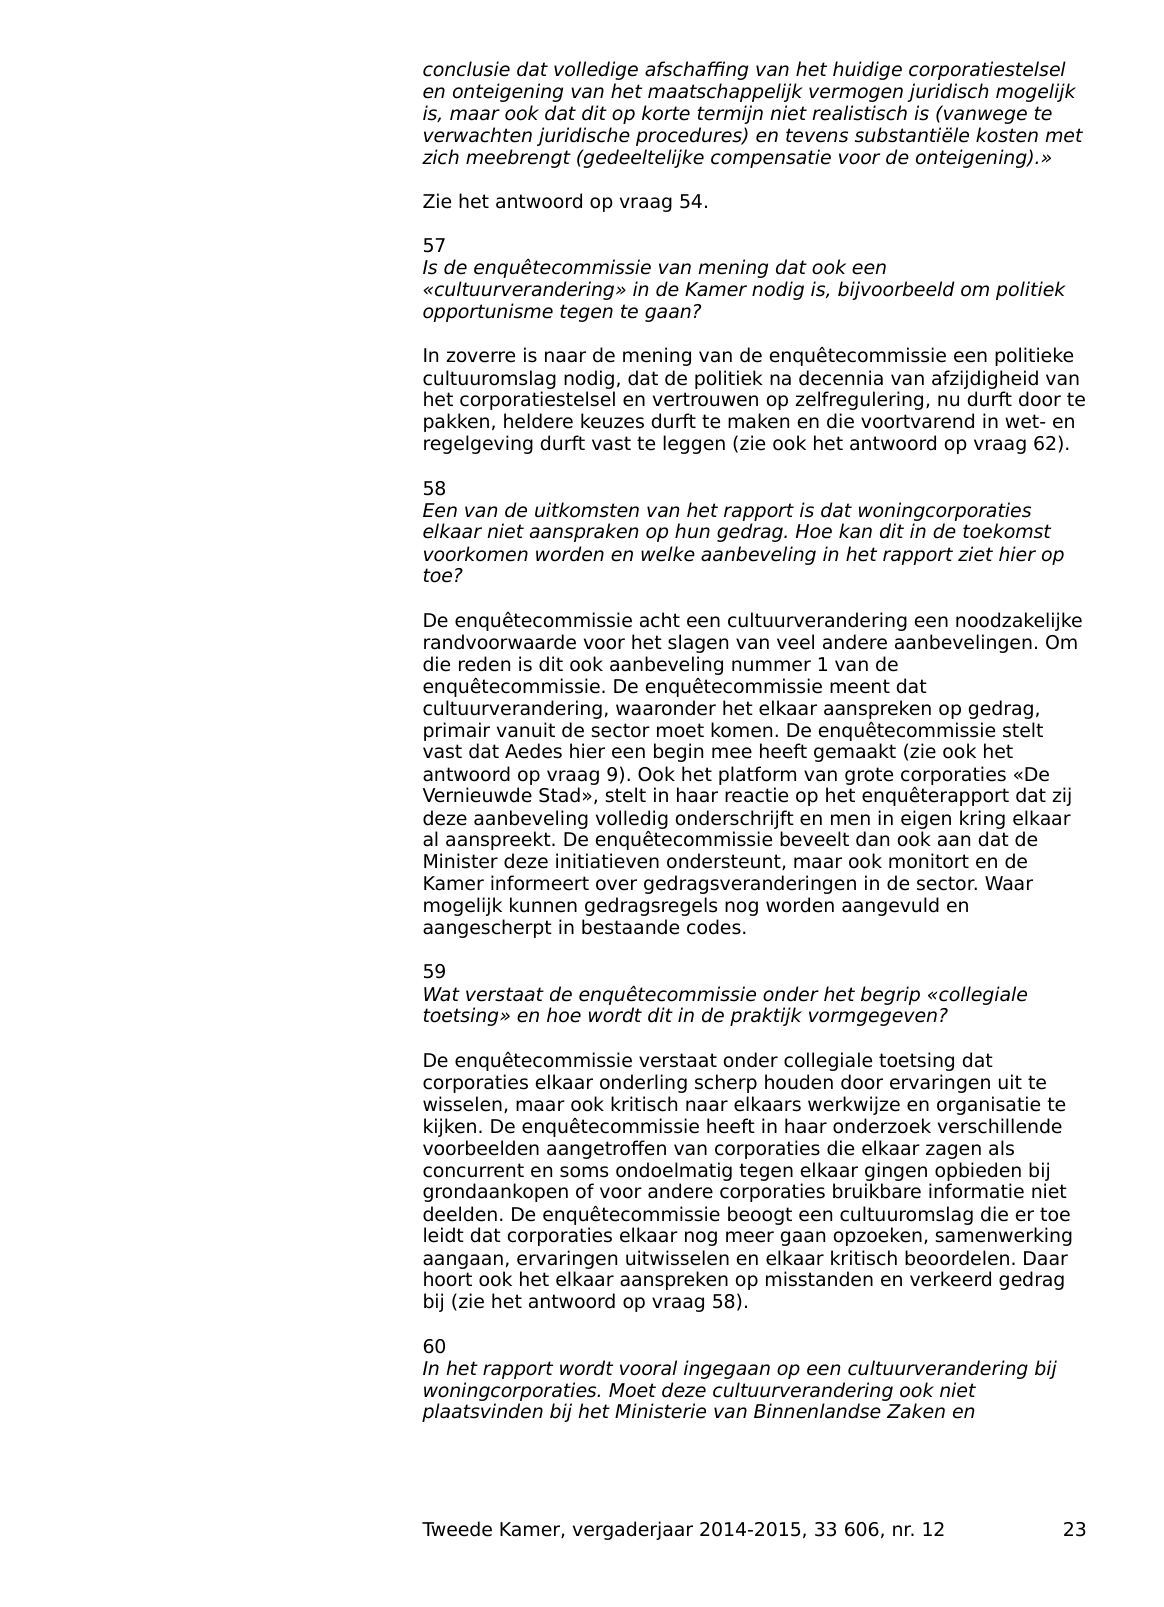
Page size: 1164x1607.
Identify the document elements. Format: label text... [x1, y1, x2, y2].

text De enquêtecommissie verstaat onder collegiale toetsing dat corporaties elkaar onderling scherp houden door ervaringen uit te wisselen, maar ook kritisch naar elkaars werkwijze en organisatie te kijken. De enquêtecommissie heeft in haar onderzoek verschillende voorbeelden aangetroffen van corporaties die elkaar zagen als concurrent en soms ondoelmatig tegen elkaar gingen opbieden bij grondaankopen of voor andere corporaties bruikbare informatie niet deelden. De enquêtecommissie beoogt een cultuuromslag die er toe leidt dat corporaties elkaar nog meer gaan opzoeken, samenwerking aangaan, ervaringen uitwisselen en elkaar kritisch beoordelen. Daar hoort ook het elkaar aanspreken op misstanden en verkeerd gedrag bij (zie het antwoord op vraag 58). [422, 1049, 1087, 1313]
text De enquêtecommissie acht een cultuurverandering een noodzakelijke randvoorwaarde voor het slagen van veel andere aanbevelingen. Om die reden is dit ook aanbeveling nummer 1 van de enquêtecommissie. De enquêtecommissie meent dat cultuurverandering, waaronder het elkaar aanspreken op gedrag, primair vanuit de sector moet komen. De enquêtecommissie stelt vast dat Aedes hier een begin mee heeft gemaakt (zie ook het antwoord op vraag 9). Ook het platform van grote corporaties «De Vernieuwde Stad», stelt in haar reactie op het enquêterapport dat zij deze aanbeveling volledig onderschrijft en men in eigen kring elkaar al aanspreekt. De enquêtecommissie beveelt dan ook aan dat de Minister deze initiatieven ondersteunt, maar ook monitort en de Kamer informeert over gedragsveranderingen in de sector. Waar mogelijk kunnen gedragsregels nog worden aangevuld en aangescherpt in bestaande codes. [422, 609, 1087, 939]
text In het rapport wordt vooral ingegaan op een cultuurverandering bij woningcorporaties. Moet deze cultuurverandering ook niet plaatsvinden bij het Ministerie van Binnenlandse Zaken en [422, 1357, 1087, 1423]
text In zoverre is naar de mening van de enquêtecommissie een politieke cultuuromslag nodig, dat de politiek na decennia van afzijdigheid van het corporatiestelsel en vertrouwen op zelfregulering, nu durft door te pakken, heldere keuzes durft te maken en die voortvarend in wet- en regelgeving durft vast te leggen (zie ook het antwoord op vraag 62). [422, 345, 1087, 455]
text Een van de uitkomsten van het rapport is dat woningcorporaties elkaar niet aanspraken op hun gedrag. Hoe kan dit in de toekomst voorkomen worden en welke aanbeveling in het rapport ziet hier op toe? [422, 499, 1087, 587]
text 60 [422, 1336, 1087, 1357]
text Zie het antwoord op vraag 54. [422, 191, 1087, 213]
text 57 [422, 235, 1087, 257]
text 58 [422, 477, 1087, 499]
text conclusie dat volledige afschaffing van het huidige corporatiestelsel en onteigening van het maatschappelijk vermogen juridisch mogelijk is, maar ook dat dit op korte termijn niet realistisch is (vanwege te verwachten juridische procedures) en tevens substantiële kosten met zich meebrengt (gedeeltelijke compensatie voor de onteigening).» [422, 59, 1087, 169]
text Wat verstaat de enquêtecommissie onder het begrip «collegiale toetsing» en hoe wordt dit in de praktijk vormgegeven? [422, 983, 1087, 1027]
text 59 [422, 961, 1087, 983]
text Is de enquêtecommissie van mening dat ook een «cultuurverandering» in de Kamer nodig is, bijvoorbeeld om politiek opportunisme tegen te gaan? [422, 257, 1087, 323]
